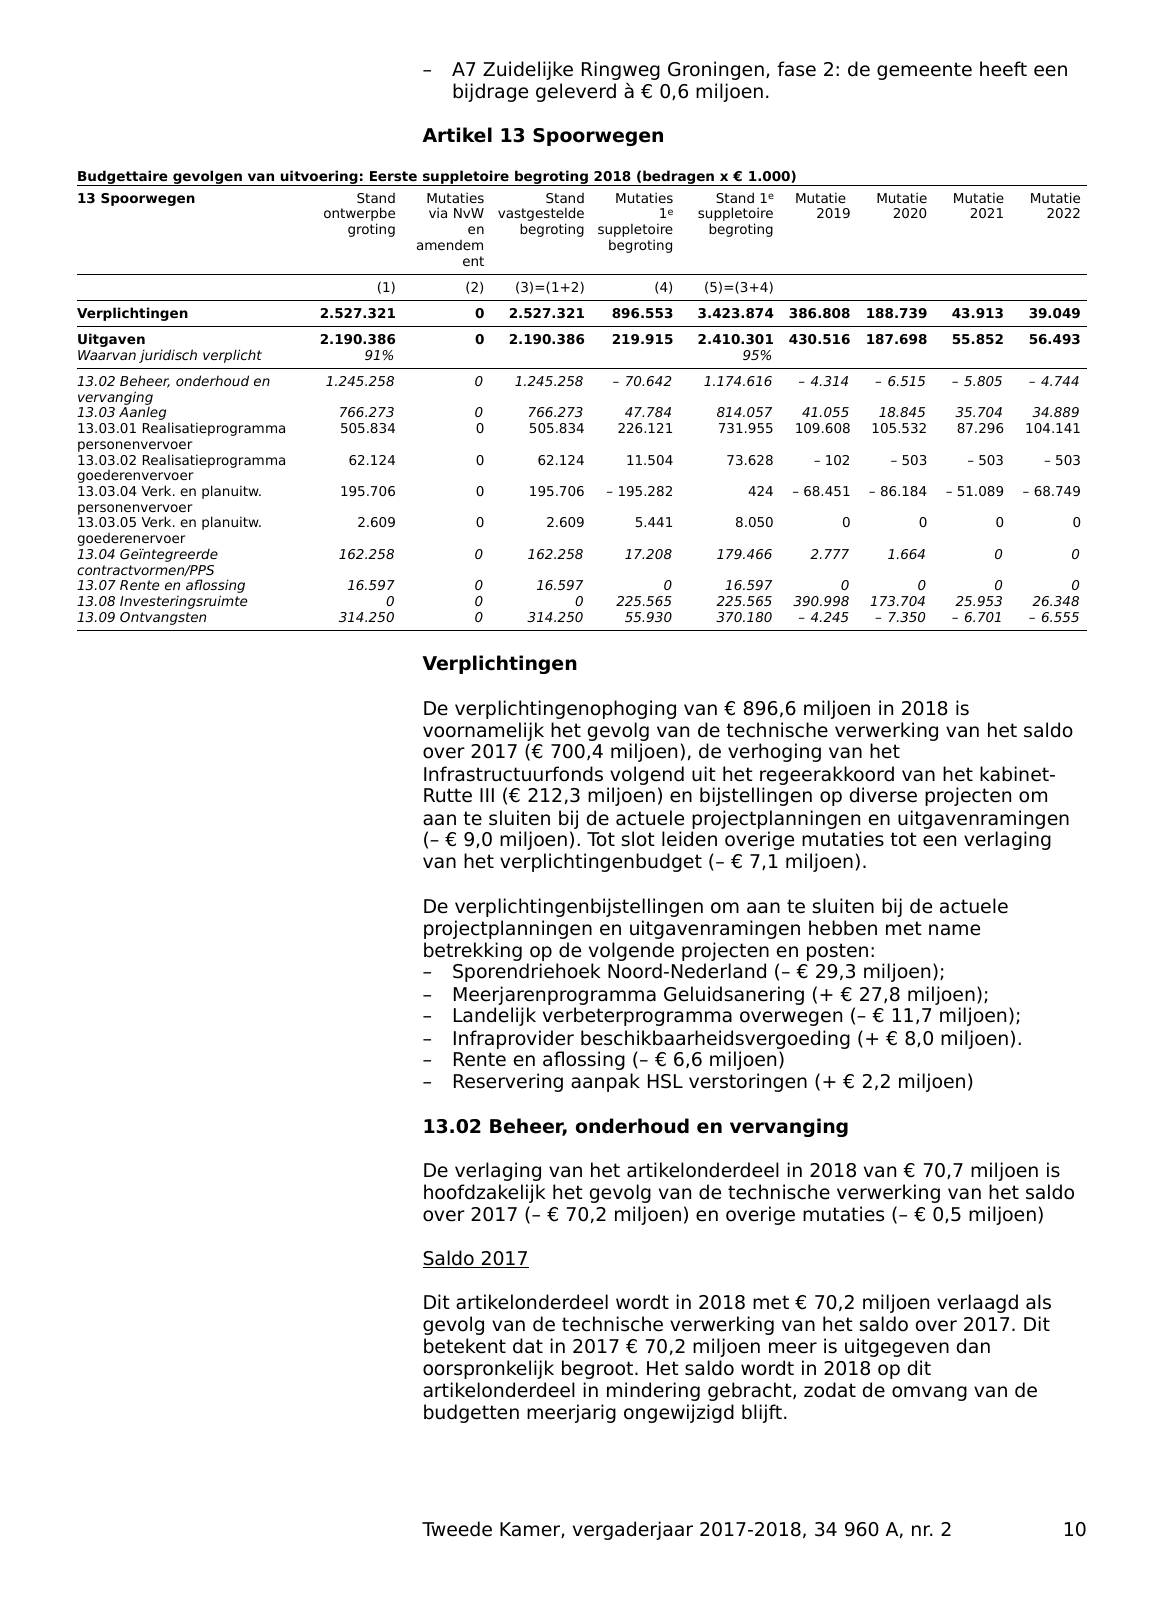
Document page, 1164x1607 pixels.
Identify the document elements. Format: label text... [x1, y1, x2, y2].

table_cell [490, 348, 591, 368]
table_cell [591, 348, 679, 368]
table_cell 225.565 [591, 594, 679, 610]
table_cell 814.057 [679, 405, 779, 421]
table_cell 17.208 [591, 547, 679, 578]
table_cell 41.055 [780, 405, 856, 421]
table_cell 314.250 [490, 610, 591, 630]
table_cell 2.527.321 [313, 301, 402, 326]
table_cell 1.664 [856, 547, 933, 578]
table_cell 13.03.02 Realisatieprogramma goederenvervoer [77, 453, 313, 484]
table_cell 162.258 [490, 547, 591, 578]
text – Infraprovider beschikbaarheidsvergoeding (+ € 8,0 miljoen). [422, 1027, 1087, 1049]
table_cell 0 [402, 484, 490, 515]
table_cell Verplichtingen [77, 301, 313, 326]
table_cell 109.608 [780, 421, 856, 452]
text – Reservering aanpak HSL verstoringen (+ € 2,2 miljoen) [422, 1071, 1087, 1093]
table_cell 0 [402, 610, 490, 630]
table_cell 0 [490, 594, 591, 610]
table_cell 55.930 [591, 610, 679, 630]
table_cell 0 [313, 594, 402, 610]
table_cell (2) [402, 275, 490, 300]
table_cell 179.466 [679, 547, 779, 578]
table_cell 2.190.386 [490, 327, 591, 348]
table_cell Mutatie 2022 [1010, 186, 1087, 274]
table_cell 8.050 [679, 515, 779, 547]
subtitle Artikel 13 Spoorwegen [422, 125, 1087, 147]
table_cell 2.609 [490, 515, 591, 547]
table_cell Mutatie 2019 [780, 186, 856, 274]
table_cell 105.532 [856, 421, 933, 452]
table_cell 47.784 [591, 405, 679, 421]
table_cell 3.423.874 [679, 301, 779, 326]
table_cell – 86.184 [856, 484, 933, 515]
text – Rente en aflossing (– € 6,6 miljoen) [422, 1049, 1087, 1071]
table_cell 2.190.386 [313, 327, 402, 348]
table_cell 0 [591, 578, 679, 594]
table_cell 2.410.301 [679, 327, 779, 348]
table_cell 766.273 [490, 405, 591, 421]
table_cell – 4.314 [780, 369, 856, 405]
table_header Budgettaire gevolgen van uitvoering: Eerste suppletoire begroting 2018 (bedragen x € 1.000) [77, 169, 1087, 185]
table_cell [1010, 275, 1087, 300]
table_cell 0 [402, 327, 490, 348]
table_cell 0 [856, 578, 933, 594]
table_cell Stand ontwerpbegroting [313, 186, 402, 274]
table_cell [1010, 348, 1087, 368]
table_cell 0 [402, 369, 490, 405]
text De verplichtingenbijstellingen om aan te sluiten bij de actuele projectplanningen en uitgavenramingen hebben met name betrekking op de volgende projecten en posten: [422, 896, 1087, 961]
table_cell – 503 [856, 453, 933, 484]
table_cell (1) [313, 275, 402, 300]
table_cell – 70.642 [591, 369, 679, 405]
table_cell – 503 [933, 453, 1010, 484]
table_cell 187.698 [856, 327, 933, 348]
table_cell 2.609 [313, 515, 402, 547]
table_cell 731.955 [679, 421, 779, 452]
table_cell 13 Spoorwegen [77, 186, 313, 274]
table_cell – 503 [1010, 453, 1087, 484]
text De verplichtingenophoging van € 896,6 miljoen in 2018 is voornamelijk het gevolg van de technische verwerking van het saldo over 2017 (€ 700,4 miljoen), de verhoging van het Infrastructuurfonds volgend uit het regeerakkoord van het kabinet-Rutte III (€ 212,3 miljoen) en bijstellingen op diverse projecten om aan te sluiten bij de actuele projectplanningen en uitgavenramingen (– € 9,0 miljoen). Tot slot leiden overige mutaties tot een verlaging van het verplichtingenbudget (– € 7,1 miljoen). [422, 697, 1087, 873]
table_cell 173.704 [856, 594, 933, 610]
table_cell 0 [933, 547, 1010, 578]
table_cell 95% [679, 348, 779, 368]
table_cell – 5.805 [933, 369, 1010, 405]
text – Meerjarenprogramma Geluidsanering (+ € 27,8 miljoen); [422, 983, 1087, 1005]
table_cell – 7.350 [856, 610, 933, 630]
table_cell – 68.451 [780, 484, 856, 515]
table_cell 370.180 [679, 610, 779, 630]
table_cell 104.141 [1010, 421, 1087, 452]
table_cell 13.03.04 Verk. en planuitw. personenvervoer [77, 484, 313, 515]
table_cell (3)=(1+2) [490, 275, 591, 300]
table_cell [780, 275, 856, 300]
table_cell 0 [402, 453, 490, 484]
table_cell Waarvan juridisch verplicht [77, 348, 313, 368]
table_cell 0 [402, 515, 490, 547]
table_cell 195.706 [490, 484, 591, 515]
table_cell 0 [402, 578, 490, 594]
table_cell 39.049 [1010, 301, 1087, 326]
table_cell 0 [780, 515, 856, 547]
table_cell 91% [313, 348, 402, 368]
table_cell 16.597 [679, 578, 779, 594]
table_cell – 6.515 [856, 369, 933, 405]
table_cell (4) [591, 275, 679, 300]
table_cell 13.09 Ontvangsten [77, 610, 313, 630]
table_cell 0 [1010, 515, 1087, 547]
table_cell 0 [856, 515, 933, 547]
table_cell 13.07 Rente en aflossing [77, 578, 313, 594]
table_cell 2.527.321 [490, 301, 591, 326]
table_cell Mutatie 2020 [856, 186, 933, 274]
text – Landelijk verbeterprogramma overwegen (– € 11,7 miljoen); [422, 1005, 1087, 1027]
table_cell 13.04 Geïntegreerde contractvormen/PPS [77, 547, 313, 578]
table_cell 0 [402, 594, 490, 610]
table_cell 26.348 [1010, 594, 1087, 610]
table_cell Stand vastgestelde begroting [490, 186, 591, 274]
table_cell 390.998 [780, 594, 856, 610]
table_cell 1.174.616 [679, 369, 779, 405]
table_cell – 6.701 [933, 610, 1010, 630]
table_cell 896.553 [591, 301, 679, 326]
table_cell Mutaties 1e suppletoire begroting [591, 186, 679, 274]
table_cell [77, 275, 313, 300]
text Dit artikelonderdeel wordt in 2018 met € 70,2 miljoen verlaagd als gevolg van de technische verwerking van het saldo over 2017. Dit betekent dat in 2017 € 70,2 miljoen meer is uitgegeven dan oorspronkelijk begroot. Het saldo wordt in 2018 op dit artikelonderdeel in mindering gebracht, zodat de omvang van de budgetten meerjarig ongewijzigd blijft. [422, 1292, 1087, 1424]
table_cell – 6.555 [1010, 610, 1087, 630]
table_cell Mutatie 2021 [933, 186, 1010, 274]
table_cell [933, 275, 1010, 300]
table_cell – 51.089 [933, 484, 1010, 515]
table_cell 1.245.258 [313, 369, 402, 405]
table_cell 5.441 [591, 515, 679, 547]
table_cell 430.516 [780, 327, 856, 348]
table_cell 62.124 [490, 453, 591, 484]
text De verlaging van het artikelonderdeel in 2018 van € 70,7 miljoen is hoofdzakelijk het gevolg van de technische verwerking van het saldo over 2017 (– € 70,2 miljoen) en overige mutaties (– € 0,5 miljoen) [422, 1160, 1087, 1226]
table_cell Stand 1e suppletoire begroting [679, 186, 779, 274]
table_cell 13.02 Beheer, onderhoud en vervanging [77, 369, 313, 405]
table_cell 73.628 [679, 453, 779, 484]
table_cell 34.889 [1010, 405, 1087, 421]
table_cell 386.808 [780, 301, 856, 326]
table_cell 505.834 [490, 421, 591, 452]
table_cell 16.597 [313, 578, 402, 594]
table_cell – 4.744 [1010, 369, 1087, 405]
table_cell 55.852 [933, 327, 1010, 348]
table_cell – 4.245 [780, 610, 856, 630]
table_cell 0 [1010, 547, 1087, 578]
table_cell 25.953 [933, 594, 1010, 610]
table_cell 0 [780, 578, 856, 594]
table_cell 11.504 [591, 453, 679, 484]
table_cell (5)=(3+4) [679, 275, 779, 300]
table_cell 0 [402, 405, 490, 421]
table_cell 18.845 [856, 405, 933, 421]
table_cell – 68.749 [1010, 484, 1087, 515]
table_cell Uitgaven [77, 327, 313, 348]
table_cell – 102 [780, 453, 856, 484]
table_cell Mutaties via NvW en amendement [402, 186, 490, 274]
subtitle Saldo 2017 [422, 1248, 1087, 1270]
table_cell [933, 348, 1010, 368]
table_cell 0 [402, 301, 490, 326]
table_cell 225.565 [679, 594, 779, 610]
table_cell 2.777 [780, 547, 856, 578]
table_cell [856, 275, 933, 300]
table_cell 314.250 [313, 610, 402, 630]
table_cell 1.245.258 [490, 369, 591, 405]
subtitle Verplichtingen [422, 653, 1087, 675]
text – Sporendriehoek Noord-Nederland (– € 29,3 miljoen); [422, 961, 1087, 983]
table_cell 0 [1010, 578, 1087, 594]
table_cell 188.739 [856, 301, 933, 326]
table_cell 43.913 [933, 301, 1010, 326]
table_cell 56.493 [1010, 327, 1087, 348]
table_cell 766.273 [313, 405, 402, 421]
table_cell 195.706 [313, 484, 402, 515]
table_cell 62.124 [313, 453, 402, 484]
table_cell 87.296 [933, 421, 1010, 452]
table_cell 505.834 [313, 421, 402, 452]
subtitle 13.02 Beheer, onderhoud en vervanging [422, 1116, 1087, 1137]
table_cell 13.08 Investeringsruimte [77, 594, 313, 610]
table_cell 219.915 [591, 327, 679, 348]
table_cell 13.03.05 Verk. en planuitw. goederenervoer [77, 515, 313, 547]
table_cell [856, 348, 933, 368]
table_cell 35.704 [933, 405, 1010, 421]
table_cell [402, 348, 490, 368]
table_cell 226.121 [591, 421, 679, 452]
table_cell – 195.282 [591, 484, 679, 515]
table_cell 13.03 Aanleg [77, 405, 313, 421]
table_cell 13.03.01 Realisatieprogramma personenvervoer [77, 421, 313, 452]
table_cell 0 [402, 547, 490, 578]
table_cell 0 [402, 421, 490, 452]
table_cell [780, 348, 856, 368]
table_cell 424 [679, 484, 779, 515]
table_cell 16.597 [490, 578, 591, 594]
table_cell 0 [933, 578, 1010, 594]
text – A7 Zuidelijke Ringweg Groningen, fase 2: de gemeente heeft een bijdrage geleverd à € 0,6 miljoen. [422, 59, 1087, 103]
table_cell 162.258 [313, 547, 402, 578]
table_cell 0 [933, 515, 1010, 547]
